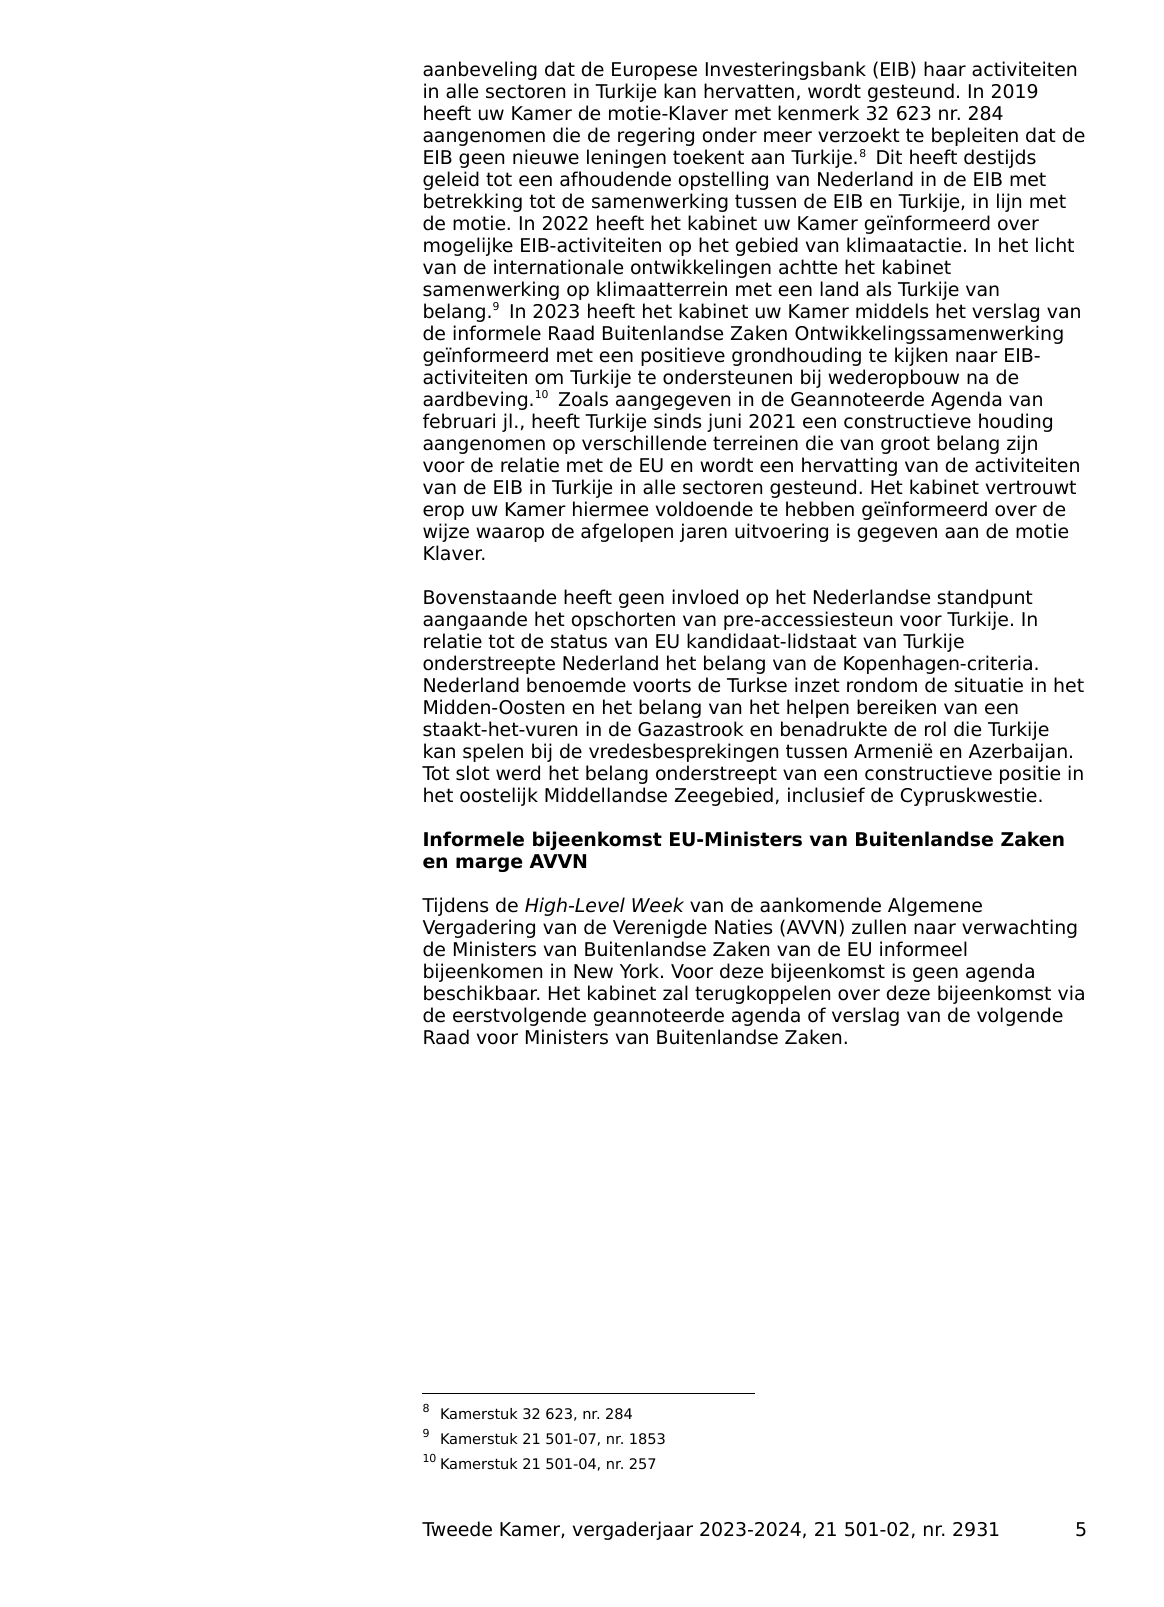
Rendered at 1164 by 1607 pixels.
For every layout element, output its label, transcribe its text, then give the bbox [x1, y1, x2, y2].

text Kamerstuk 21 501-04, nr. 257 [422, 1452, 1087, 1474]
text aanbeveling dat de Europese Investeringsbank (EIB) haar activiteiten in alle sectoren in Turkije kan hervatten, wordt gesteund. In 2019 heeft uw Kamer de motie-Klaver met kenmerk 32 623 nr. 284 aangenomen die de regering onder meer verzoekt te bepleiten dat de EIB geen nieuwe leningen toekent aan Turkije. Dit heeft destijds geleid tot een afhoudende opstelling van Nederland in de EIB met betrekking tot de samenwerking tussen de EIB en Turkije, in lijn met de motie. In 2022 heeft het kabinet uw Kamer geïnformeerd over mogelijke EIB-activiteiten op het gebied van klimaatactie. In het licht van de internationale ontwikkelingen achtte het kabinet samenwerking op klimaatterrein met een land als Turkije van belang. In 2023 heeft het kabinet uw Kamer middels het verslag van de informele Raad Buitenlandse Zaken Ontwikkelingssamenwerking geïnformeerd met een positieve grondhouding te kijken naar EIB-activiteiten om Turkije te ondersteunen bij wederopbouw na de aardbeving. Zoals aangegeven in de Geannoteerde Agenda van februari jl., heeft Turkije sinds juni 2021 een constructieve houding aangenomen op verschillende terreinen die van groot belang zijn voor de relatie met de EU en wordt een hervatting van de activiteiten van de EIB in Turkije in alle sectoren gesteund. Het kabinet vertrouwt erop uw Kamer hiermee voldoende te hebben geïnformeerd over de wijze waarop de afgelopen jaren uitvoering is gegeven aan de motie Klaver. [422, 59, 1087, 564]
text Bovenstaande heeft geen invloed op het Nederlandse standpunt aangaande het opschorten van pre-accessiesteun voor Turkije. In relatie tot de status van EU kandidaat-lidstaat van Turkije onderstreepte Nederland het belang van de Kopenhagen-criteria. Nederland benoemde voorts de Turkse inzet rondom de situatie in het Midden-Oosten en het belang van het helpen bereiken van een staakt-het-vuren in de Gazastrook en benadrukte de rol die Turkije kan spelen bij de vredesbesprekingen tussen Armenië en Azerbaijan. Tot slot werd het belang onderstreept van een constructieve positie in het oostelijk Middellandse Zeegebied, inclusief de Cypruskwestie. [422, 587, 1087, 807]
text Kamerstuk 32 623, nr. 284 [422, 1402, 1087, 1424]
subtitle Informele bijeenkomst EU-Ministers van Buitenlandse Zaken en marge AVVN [422, 829, 1087, 873]
text Tijdens de High-Level Week van de aankomende Algemene Vergadering van de Verenigde Naties (AVVN) zullen naar verwachting de Ministers van Buitenlandse Zaken van de EU informeel bijeenkomen in New York. Voor deze bijeenkomst is geen agenda beschikbaar. Het kabinet zal terugkoppelen over deze bijeenkomst via de eerstvolgende geannoteerde agenda of verslag van de volgende Raad voor Ministers van Buitenlandse Zaken. [422, 895, 1087, 1049]
text Kamerstuk 21 501-07, nr. 1853 [422, 1427, 1087, 1449]
